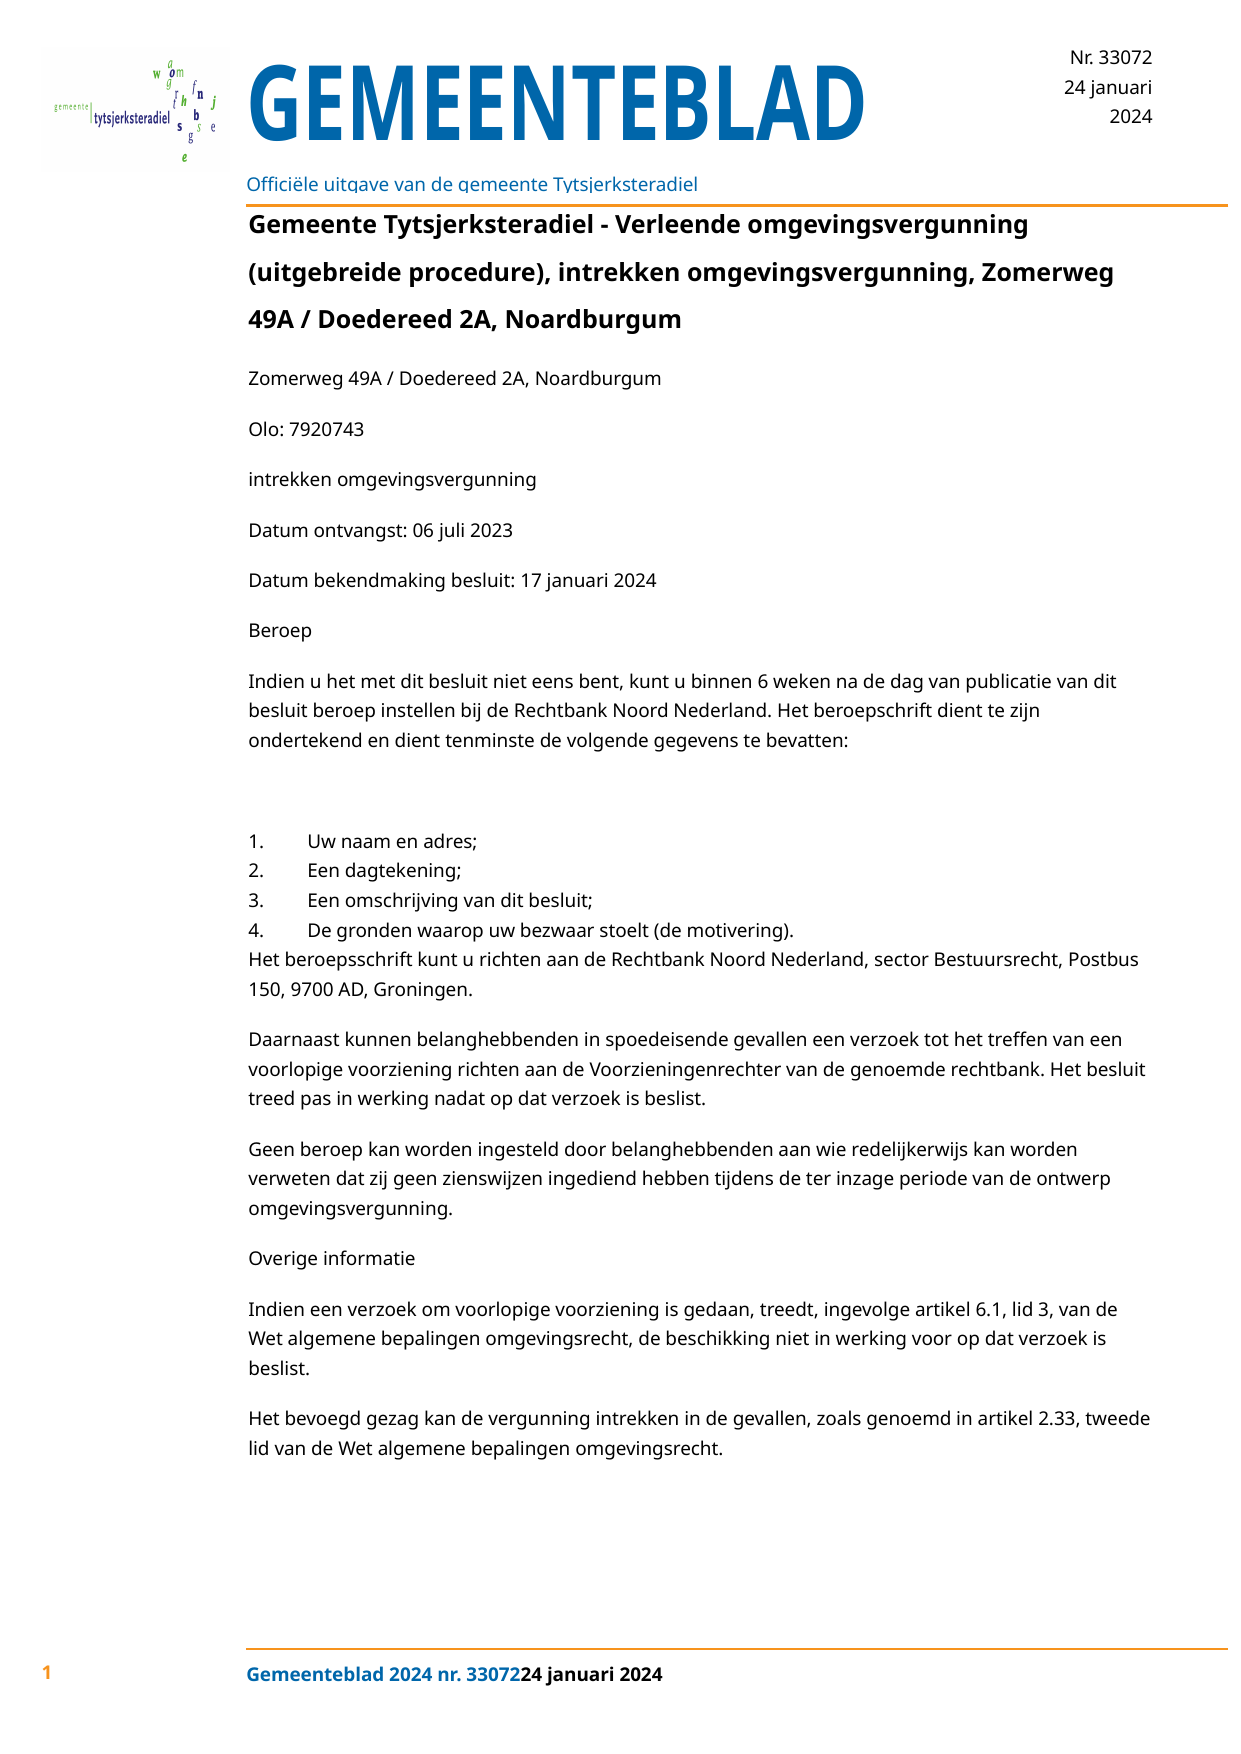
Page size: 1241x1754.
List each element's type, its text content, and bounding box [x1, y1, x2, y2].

list Een omschrijving van dit besluit; [248, 887, 1152, 913]
text Indien een verzoek om voorlopige voorziening is gedaan, treedt, ingevolge artikel 6.1, lid 3, van de Wet algemene bepalingen omgevingsrecht, de beschikking niet in werking voor op dat verzoek is beslist. [248, 1296, 1152, 1381]
list Een dagtekening; [248, 858, 1152, 883]
list De gronden waarop uw bezwaar stoelt (de motivering). [248, 917, 1152, 942]
text Het bevoegd gezag kan de vergunning intrekken in de gevallen, zoals genoemd in artikel 2.33, tweede lid van de Wet algemene bepalingen omgevingsrecht. [248, 1406, 1152, 1461]
text Het beroepsschrift kunt u richten aan de Rechtbank Noord Nederland, sector Bestuursrecht, Postbus 150, 9700 AD, Groningen. [248, 946, 1152, 1002]
text Indien u het met dit besluit niet eens bent, kunt u binnen 6 weken na de dag van publicatie van dit besluit beroep instellen bij de Rechtbank Noord Nederland. Het beroepschrift dient te zijn ondertekend en dient tenminste de volgende gegevens te bevatten: [248, 668, 1152, 753]
text Beroep [248, 618, 1152, 643]
text Datum bekendmaking besluit: 17 januari 2024 [248, 567, 1152, 593]
picture [41, 47, 231, 172]
text Overige informatie [248, 1246, 1152, 1271]
text Geen beroep kan worden ingesteld door belanghebbenden aan wie redelijkerwijs kan worden verweten dat zij geen zienswijzen ingediend hebben tijdens de ter inzage periode van de ontwerp omgevingsvergunning. [248, 1136, 1152, 1221]
text Daarnaast kunnen belanghebbenden in spoedeisende gevallen een verzoek tot het treffen van een voorlopige voorziening richten aan de Voorzieningenrechter van de genoemde rechtbank. Het besluit treed pas in werking nadat op dat verzoek is beslist. [248, 1026, 1152, 1111]
text Gemeente Tytsjerksteradiel - Verleende omgevingsvergunning (uitgebreide procedure), intrekken omgevingsvergunning, Zomerweg 49A / Doedereed 2A, Noardburgum [248, 207, 1152, 336]
text intrekken omgevingsvergunning [248, 466, 1152, 492]
text Datum ontvangst: 06 juli 2023 [248, 517, 1152, 542]
list Uw naam en adres; [248, 828, 1152, 854]
text Zomerweg 49A / Doedereed 2A, Noardburgum [248, 366, 1152, 391]
text Olo: 7920743 [248, 416, 1152, 442]
